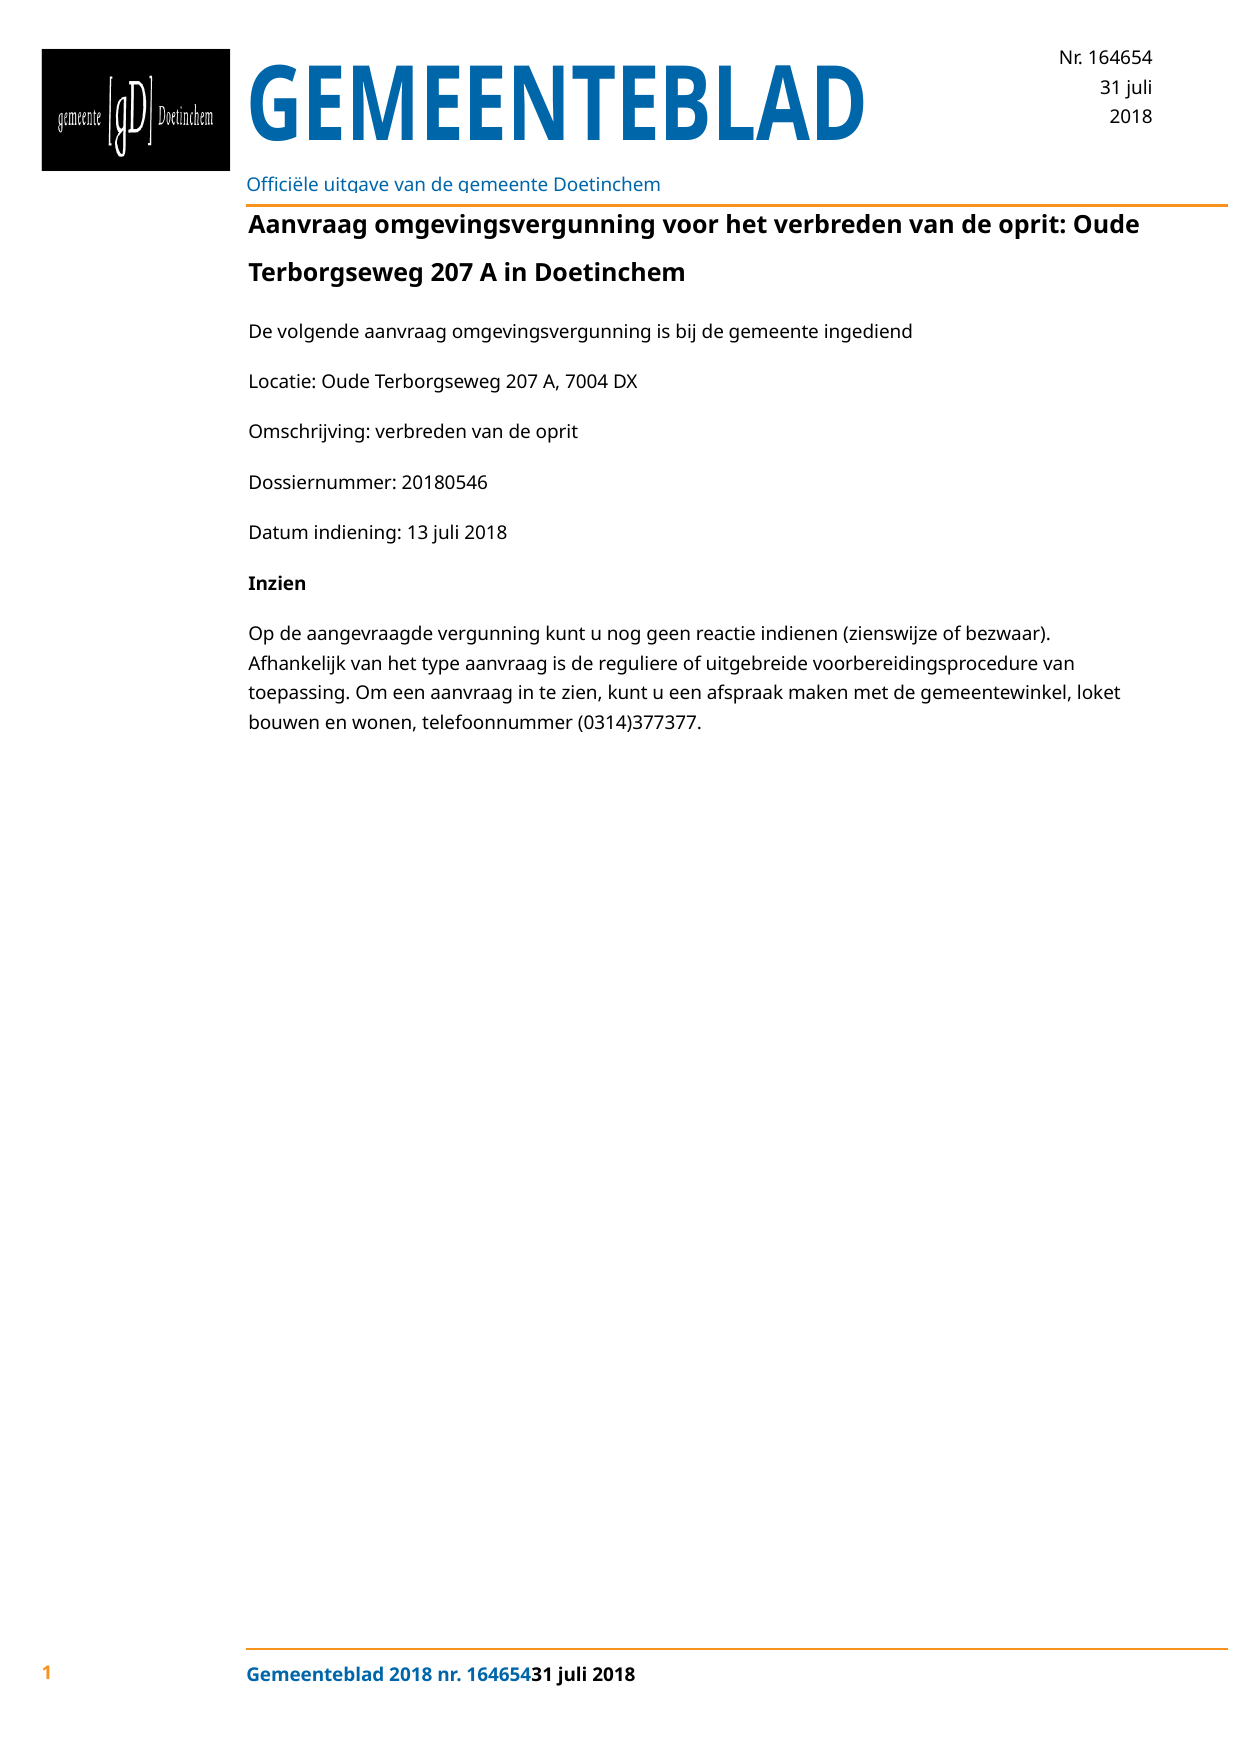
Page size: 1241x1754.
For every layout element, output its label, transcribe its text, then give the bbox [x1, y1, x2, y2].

text Dossiernummer: 20180546 [248, 469, 1152, 495]
text Omschrijving: verbreden van de oprit [248, 419, 1152, 444]
text Aanvraag omgevingsvergunning voor het verbreden van de oprit: Oude Terborgseweg 207 A in Doetinchem [248, 207, 1152, 288]
text Locatie: Oude Terborgseweg 207 A, 7004 DX [248, 368, 1152, 394]
text Inzien [248, 570, 1152, 596]
picture [41, 47, 231, 172]
text De volgende aanvraag omgevingsvergunning is bij de gemeente ingediend [248, 318, 1152, 344]
text Datum indiening: 13 juli 2018 [248, 519, 1152, 545]
text Op de aangevraagde vergunning kunt u nog geen reactie indienen (zienswijze of bezwaar). Afhankelijk van het type aanvraag is de reguliere of uitgebreide voorbereidingsprocedure van toepassing. Om een aanvraag in te zien, kunt u een afspraak maken met de gemeentewinkel, loket bouwen en wonen, telefoonnummer (0314)377377. [248, 620, 1152, 735]
